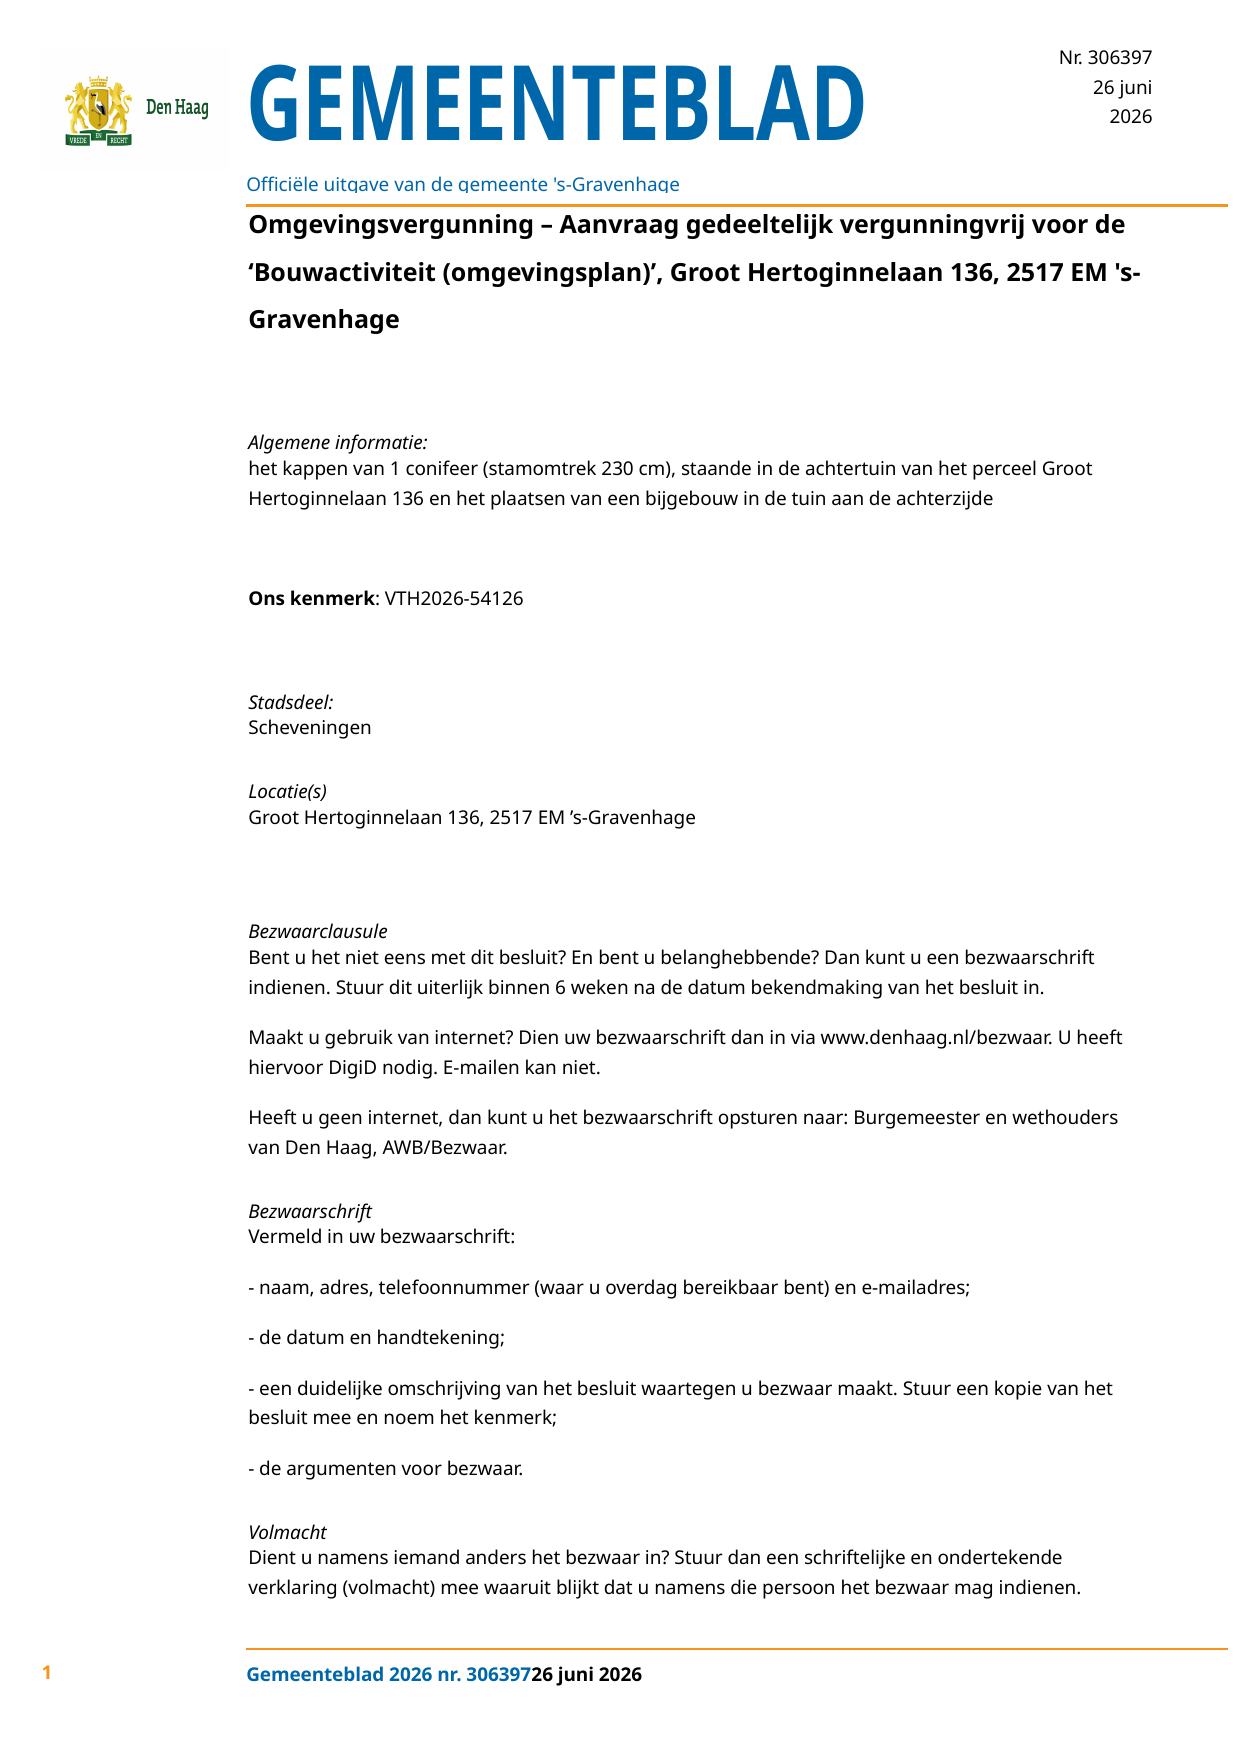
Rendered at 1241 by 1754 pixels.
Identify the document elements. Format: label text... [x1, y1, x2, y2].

text Groot Hertoginnelaan 136, 2517 EM ’s-Gravenhage [248, 804, 1152, 830]
text Scheveningen [248, 714, 1152, 740]
text Vermeld in uw bezwaarschrift: [248, 1224, 1152, 1249]
text Bent u het niet eens met dit besluit? En bent u belanghebbende? Dan kunt u een bezwaarschrift indienen. Stuur dit uiterlijk binnen 6 weken na de datum bekendmaking van het besluit in. [248, 944, 1152, 1000]
text Dient u namens iemand anders het bezwaar in? Stuur dan een schriftelijke en ondertekende verklaring (volmacht) mee waaruit blijkt dat u namens die persoon het bezwaar mag indienen. [248, 1544, 1152, 1600]
text Bezwaarclausule [248, 919, 1152, 944]
text Algemene informatie: [248, 429, 1152, 455]
text - naam, adres, telefoonnummer (waar u overdag bereikbaar bent) en e-mailadres; [248, 1274, 1152, 1300]
text Ons kenmerk: VTH2026-54126 [248, 586, 1152, 611]
text Maakt u gebruik van internet? Dien uw bezwaarschrift dan in via www.denhaag.nl/bezwaar. U heeft hiervoor DigiD nodig. E-mailen kan niet. [248, 1024, 1152, 1080]
text het kappen van 1 conifeer (stamomtrek 230 cm), staande in de achtertuin van het perceel Groot Hertoginnelaan 136 en het plaatsen van een bijgebouw in de tuin aan de achterzijde [248, 455, 1152, 511]
text Stadsdeel: [248, 689, 1152, 714]
text - een duidelijke omschrijving van het besluit waartegen u bezwaar maakt. Stuur een kopie van het besluit mee en noem het kenmerk; [248, 1375, 1152, 1430]
text Omgevingsvergunning – Aanvraag gedeeltelijk vergunningvrij voor de ‘Bouwactiviteit (omgevingsplan)’, Groot Hertoginnelaan 136, 2517 EM 's-Gravenhage [248, 207, 1152, 336]
text Bezwaarschrift [248, 1198, 1152, 1224]
text Locatie(s) [248, 778, 1152, 804]
text - de argumenten voor bezwaar. [248, 1455, 1152, 1481]
picture [41, 47, 231, 172]
text Heeft u geen internet, dan kunt u het bezwaarschrift opsturen naar: Burgemeester en wethouders van Den Haag, AWB/Bezwaar. [248, 1104, 1152, 1160]
text - de datum en handtekening; [248, 1324, 1152, 1350]
text Volmacht [248, 1519, 1152, 1544]
